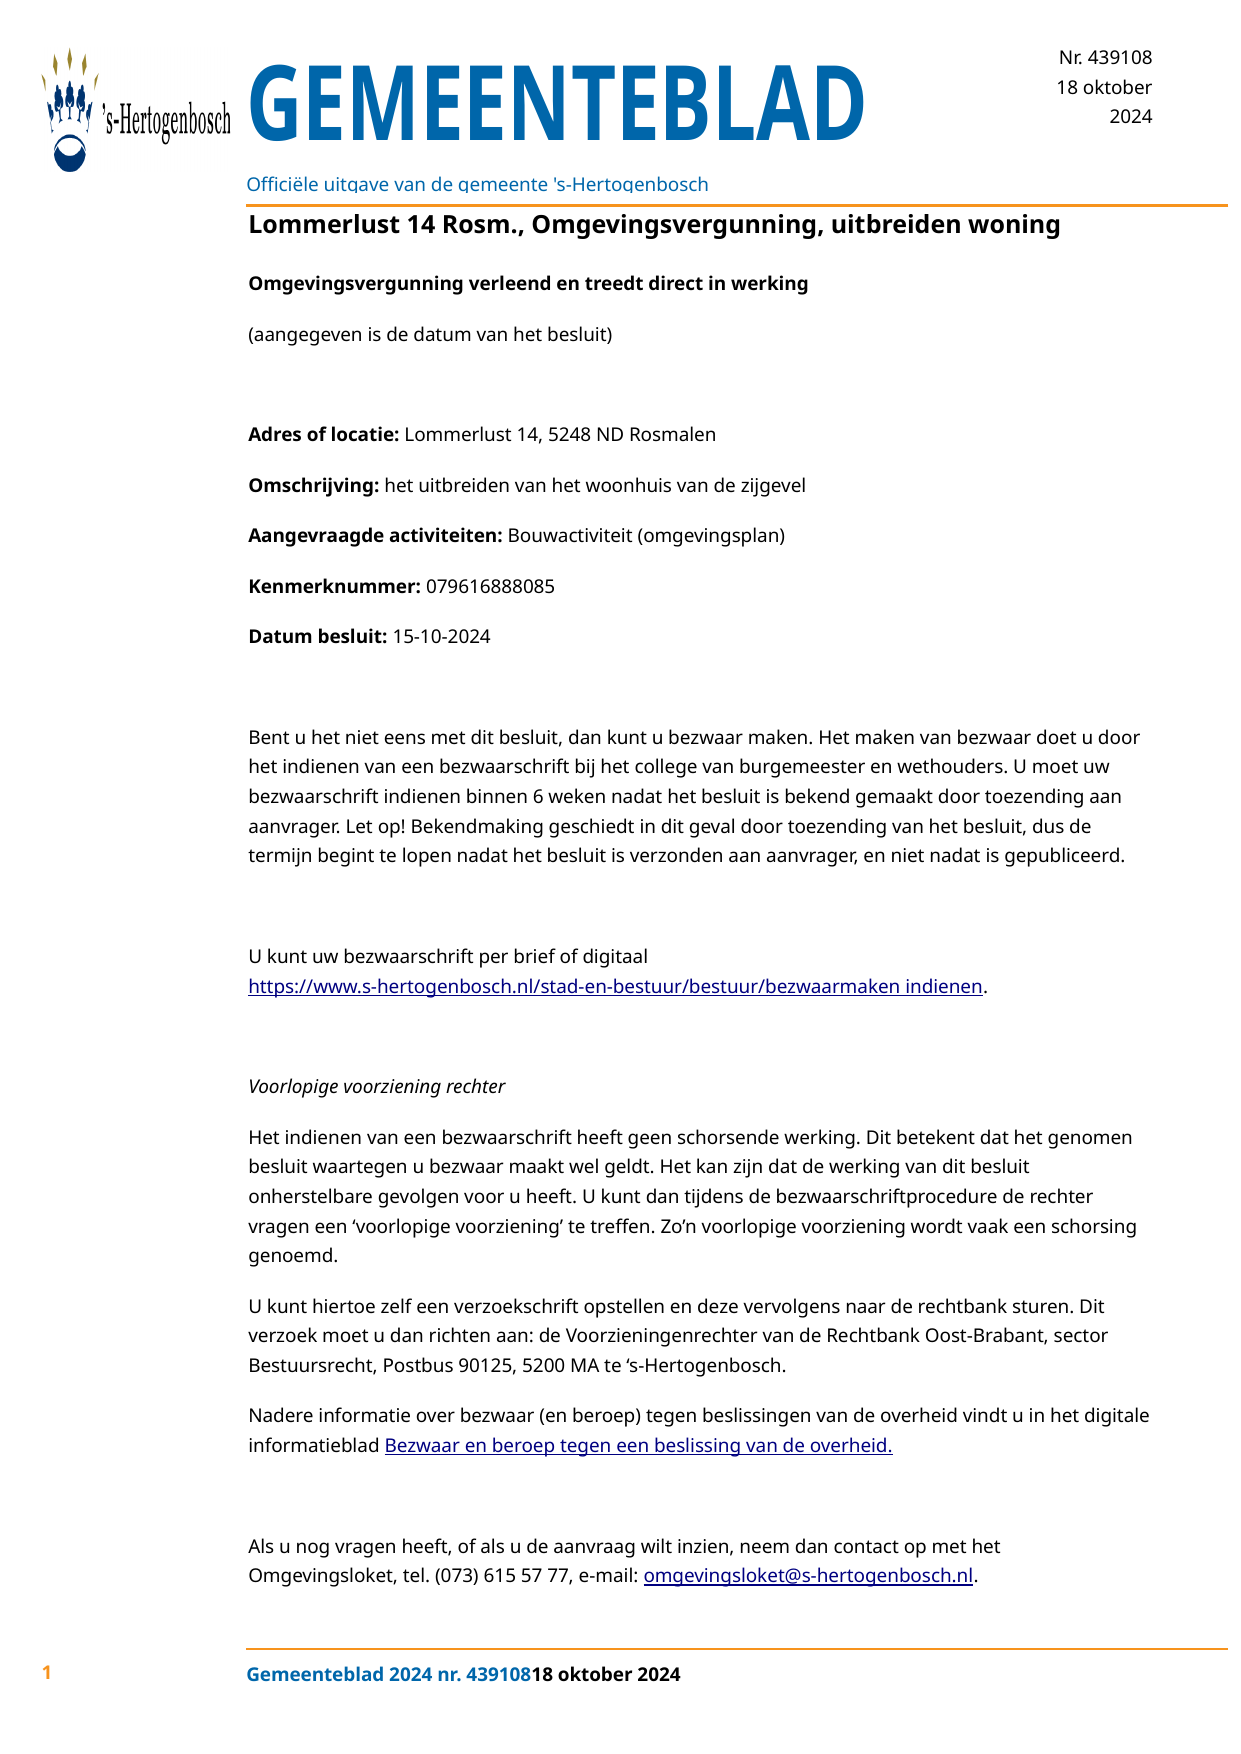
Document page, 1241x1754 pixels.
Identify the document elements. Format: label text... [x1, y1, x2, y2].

text Omschrijving: het uitbreiden van het woonhuis van de zijgevel [248, 472, 1152, 498]
text Voorlopige voorziening rechter [248, 1074, 1152, 1099]
text Adres of locatie: Lommerlust 14, 5248 ND Rosmalen [248, 422, 1152, 447]
text Kenmerknummer: 079616888085 [248, 573, 1152, 598]
picture [41, 47, 231, 172]
text (aangegeven is de datum van het besluit) [248, 321, 1152, 346]
text Bent u het niet eens met dit besluit, dan kunt u bezwaar maken. Het maken van bezwaar doet u door het indienen van een bezwaarschrift bij het college van burgemeester en wethouders. U moet uw bezwaarschrift indienen binnen 6 weken nadat het besluit is bekend gemaakt door toezending aan aanvrager. Let op! Bekendmaking geschiedt in dit geval door toezending van het besluit, dus de termijn begint te lopen nadat het besluit is verzonden aan aanvrager, en niet nadat is gepubliceerd. [248, 724, 1152, 868]
text U kunt hiertoe zelf een verzoekschrift opstellen en deze vervolgens naar de rechtbank sturen. Dit verzoek moet u dan richten aan: de Voorzieningenrechter van de Rechtbank Oost-Brabant, sector Bestuursrecht, Postbus 90125, 5200 MA te ‘s-Hertogenbosch. [248, 1293, 1152, 1378]
text Aangevraagde activiteiten: Bouwactiviteit (omgevingsplan) [248, 522, 1152, 548]
text Omgevingsvergunning verleend en treedt direct in werking [248, 270, 1152, 296]
text Als u nog vragen heeft, of als u de aanvraag wilt inzien, neem dan contact op met het Omgevingsloket, tel. (073) 615 57 77, e-mail: omgevingsloket@s-hertogenbosch.nl. [248, 1533, 1152, 1588]
text Datum besluit: 15-10-2024 [248, 623, 1152, 649]
text Het indienen van een bezwaarschrift heeft geen schorsende werking. Dit betekent dat het genomen besluit waartegen u bezwaar maakt wel geldt. Het kan zijn dat de werking van dit besluit onherstelbare gevolgen voor u heeft. U kunt dan tijdens de bezwaarschriftprocedure de rechter vragen een ‘voorlopige voorziening’ te treffen. Zo’n voorlopige voorziening wordt vaak een schorsing genoemd. [248, 1124, 1152, 1268]
text Nadere informatie over bezwaar (en beroep) tegen beslissingen van de overheid vindt u in het digitale informatieblad Bezwaar en beroep tegen een beslissing van de overheid. [248, 1402, 1152, 1458]
text U kunt uw bezwaarschrift per brief of digitaal https://www.s-hertogenbosch.nl/stad-en-bestuur/bestuur/bezwaarmaken indienen. [248, 943, 1152, 998]
text Lommerlust 14 Rosm., Omgevingsvergunning, uitbreiden woning [248, 207, 1152, 241]
